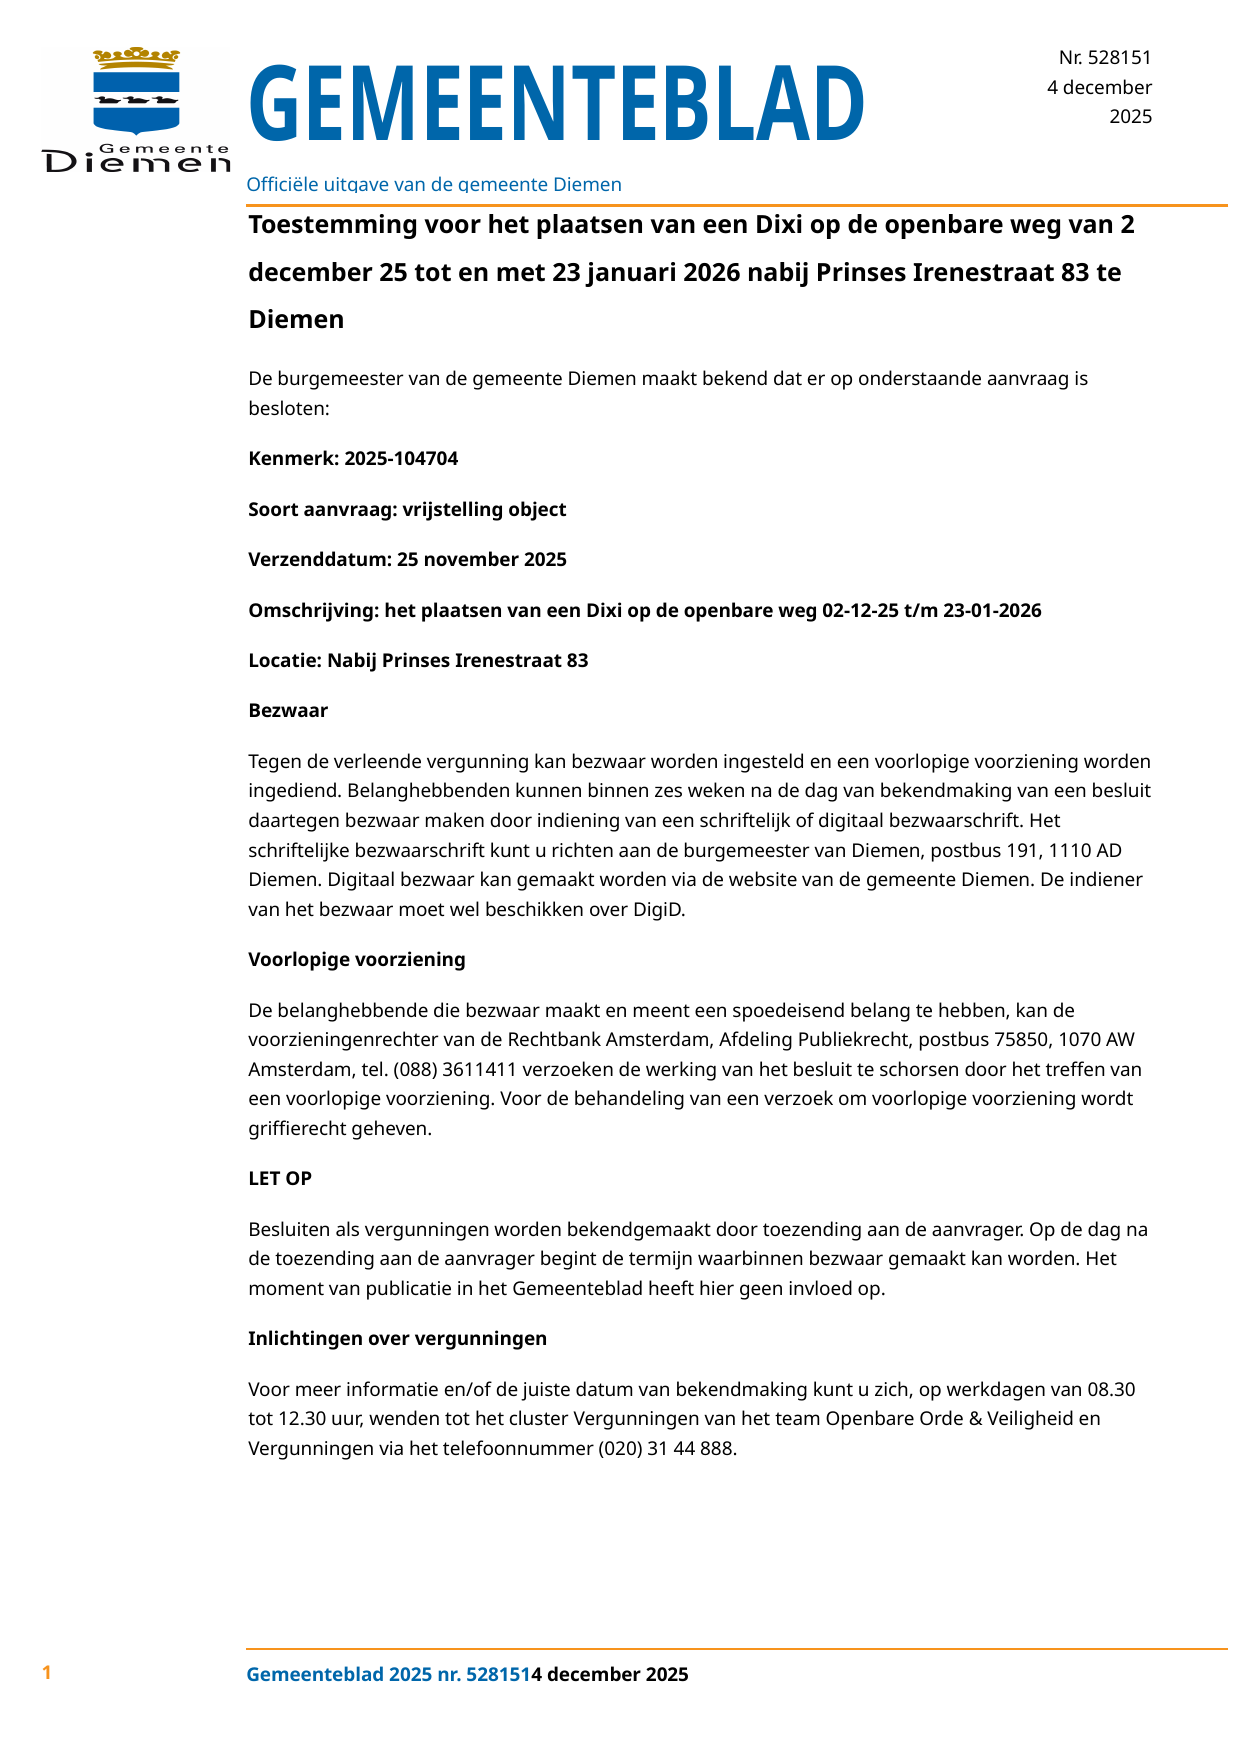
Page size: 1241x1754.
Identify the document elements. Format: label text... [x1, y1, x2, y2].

text Bezwaar [248, 698, 1152, 723]
text De burgemeester van de gemeente Diemen maakt bekend dat er op onderstaande aanvraag is besloten: [248, 366, 1152, 421]
text Inlichtingen over vergunningen [248, 1326, 1152, 1351]
picture [41, 47, 231, 172]
text Toestemming voor het plaatsen van een Dixi op de openbare weg van 2 december 25 tot en met 23 januari 2026 nabij Prinses Irenestraat 83 te Diemen [248, 207, 1152, 336]
text Tegen de verleende vergunning kan bezwaar worden ingesteld en een voorlopige voorziening worden ingediend. Belanghebbenden kunnen binnen zes weken na de dag van bekendmaking van een besluit daartegen bezwaar maken door indiening van een schriftelijk of digitaal bezwaarschrift. Het schriftelijke bezwaarschrift kunt u richten aan de burgemeester van Diemen, postbus 191, 1110 AD Diemen. Digitaal bezwaar kan gemaakt worden via de website van de gemeente Diemen. De indiener van het bezwaar moet wel beschikken over DigiD. [248, 748, 1152, 922]
text Kenmerk: 2025-104704 [248, 446, 1152, 471]
text De belanghebbende die bezwaar maakt en meent een spoedeisend belang te hebben, kan de voorzieningenrechter van de Rechtbank Amsterdam, Afdeling Publiekrecht, postbus 75850, 1070 AW Amsterdam, tel. (088) 3611411 verzoeken de werking van het besluit te schorsen door het treffen van een voorlopige voorziening. Voor de behandeling van een verzoek om voorlopige voorziening wordt griffierecht geheven. [248, 997, 1152, 1141]
text Soort aanvraag: vrijstelling object [248, 496, 1152, 522]
text Besluiten als vergunningen worden bekendgemaakt door toezending aan de aanvrager. Op de dag na de toezending aan de aanvrager begint de termijn waarbinnen bezwaar gemaakt kan worden. Het moment van publicatie in het Gemeenteblad heeft hier geen invloed op. [248, 1216, 1152, 1301]
text Verzenddatum: 25 november 2025 [248, 546, 1152, 572]
text Voorlopige voorziening [248, 946, 1152, 972]
text LET OP [248, 1166, 1152, 1191]
text Locatie: Nabij Prinses Irenestraat 83 [248, 647, 1152, 673]
text Omschrijving: het plaatsen van een Dixi op de openbare weg 02-12-25 t/m 23-01-2026 [248, 597, 1152, 622]
text Voor meer informatie en/of de juiste datum van bekendmaking kunt u zich, op werkdagen van 08.30 tot 12.30 uur, wenden tot het cluster Vergunningen van het team Openbare Orde & Veiligheid en Vergunningen via het telefoonnummer (020) 31 44 888. [248, 1376, 1152, 1461]
